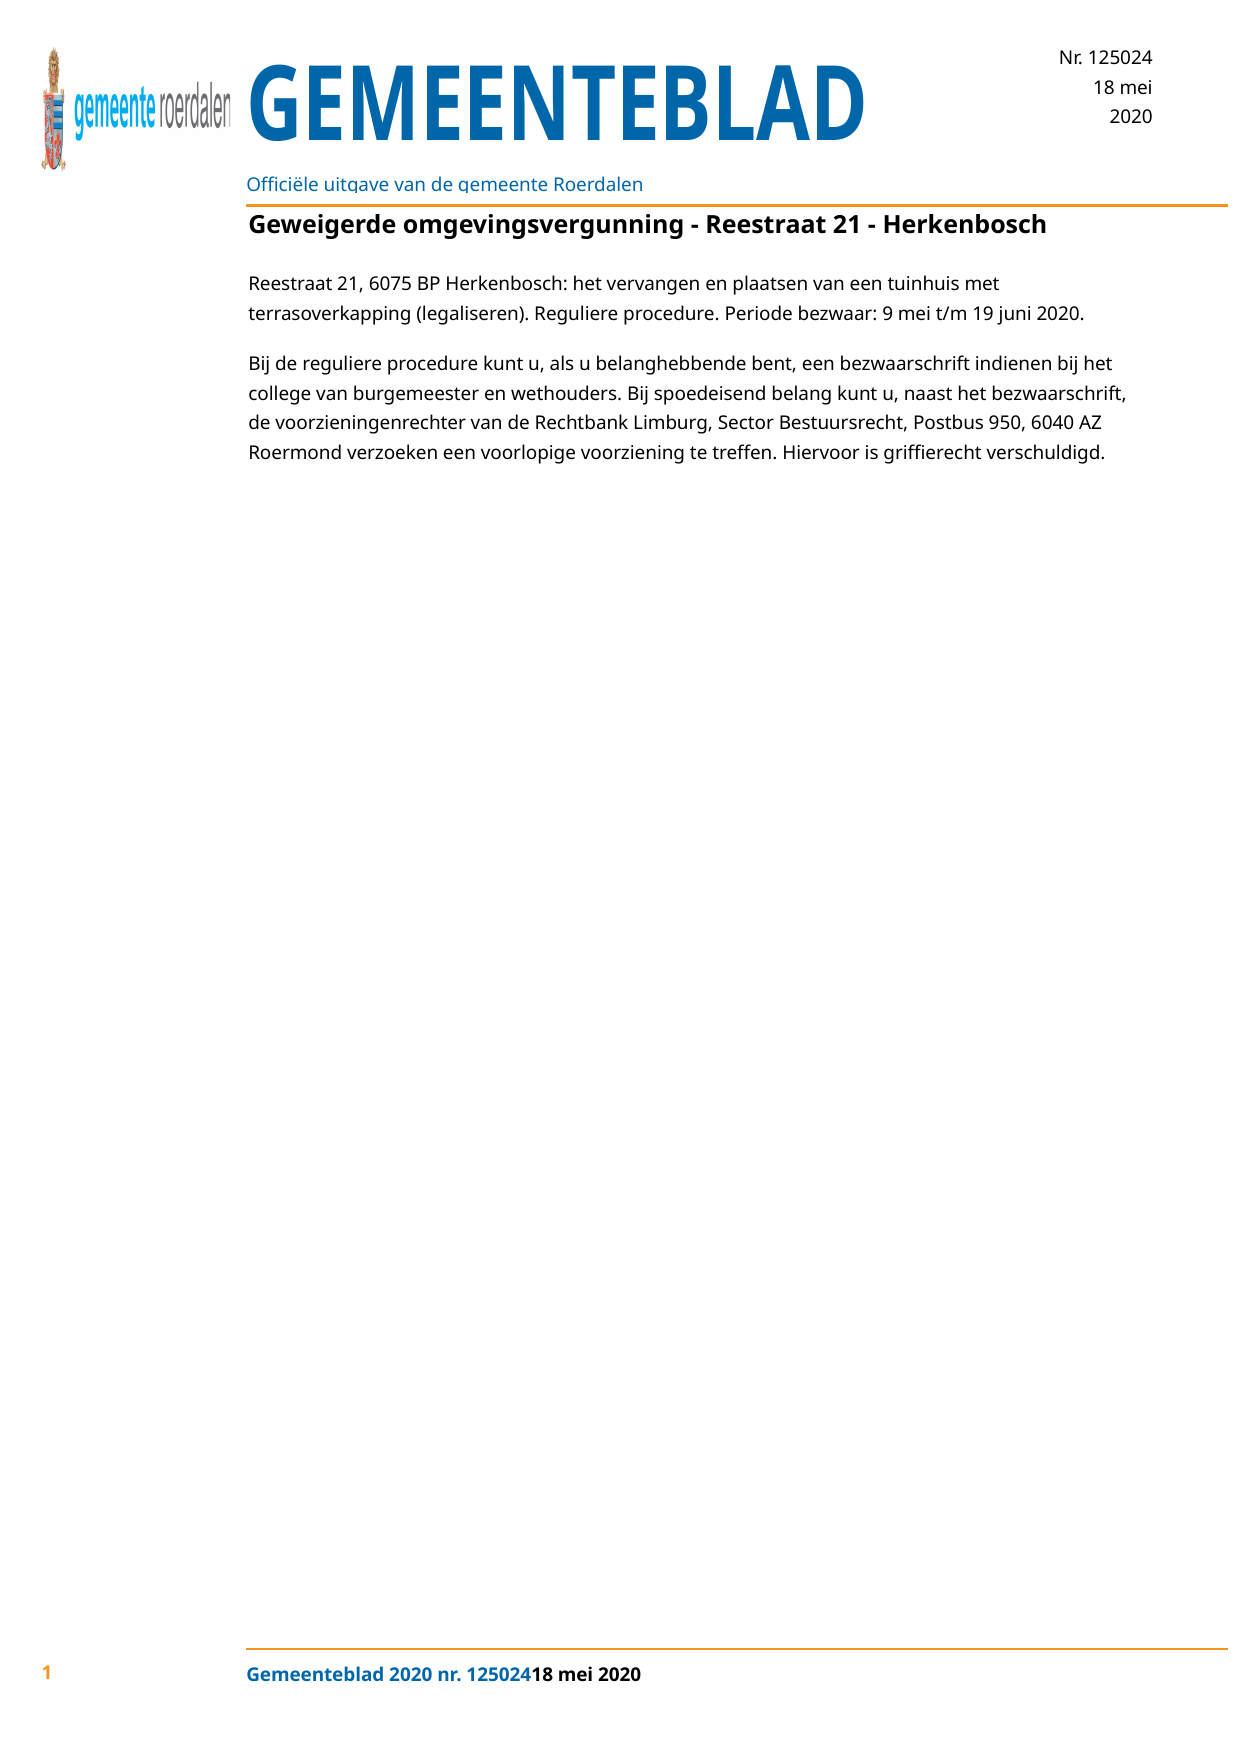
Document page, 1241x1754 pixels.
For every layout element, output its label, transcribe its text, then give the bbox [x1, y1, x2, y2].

picture [41, 47, 231, 172]
text Bij de reguliere procedure kunt u, als u belanghebbende bent, een bezwaarschrift indienen bij het college van burgemeester en wethouders. Bij spoedeisend belang kunt u, naast het bezwaarschrift, de voorzieningenrechter van de Rechtbank Limburg, Sector Bestuursrecht, Postbus 950, 6040 AZ Roermond verzoeken een voorlopige voorziening te treffen. Hiervoor is griffierecht verschuldigd. [248, 350, 1152, 465]
text Geweigerde omgevingsvergunning - Reestraat 21 - Herkenbosch [248, 207, 1152, 241]
text Reestraat 21, 6075 BP Herkenbosch: het vervangen en plaatsen van een tuinhuis met terrasoverkapping (legaliseren). Reguliere procedure. Periode bezwaar: 9 mei t/m 19 juni 2020. [248, 270, 1152, 326]
